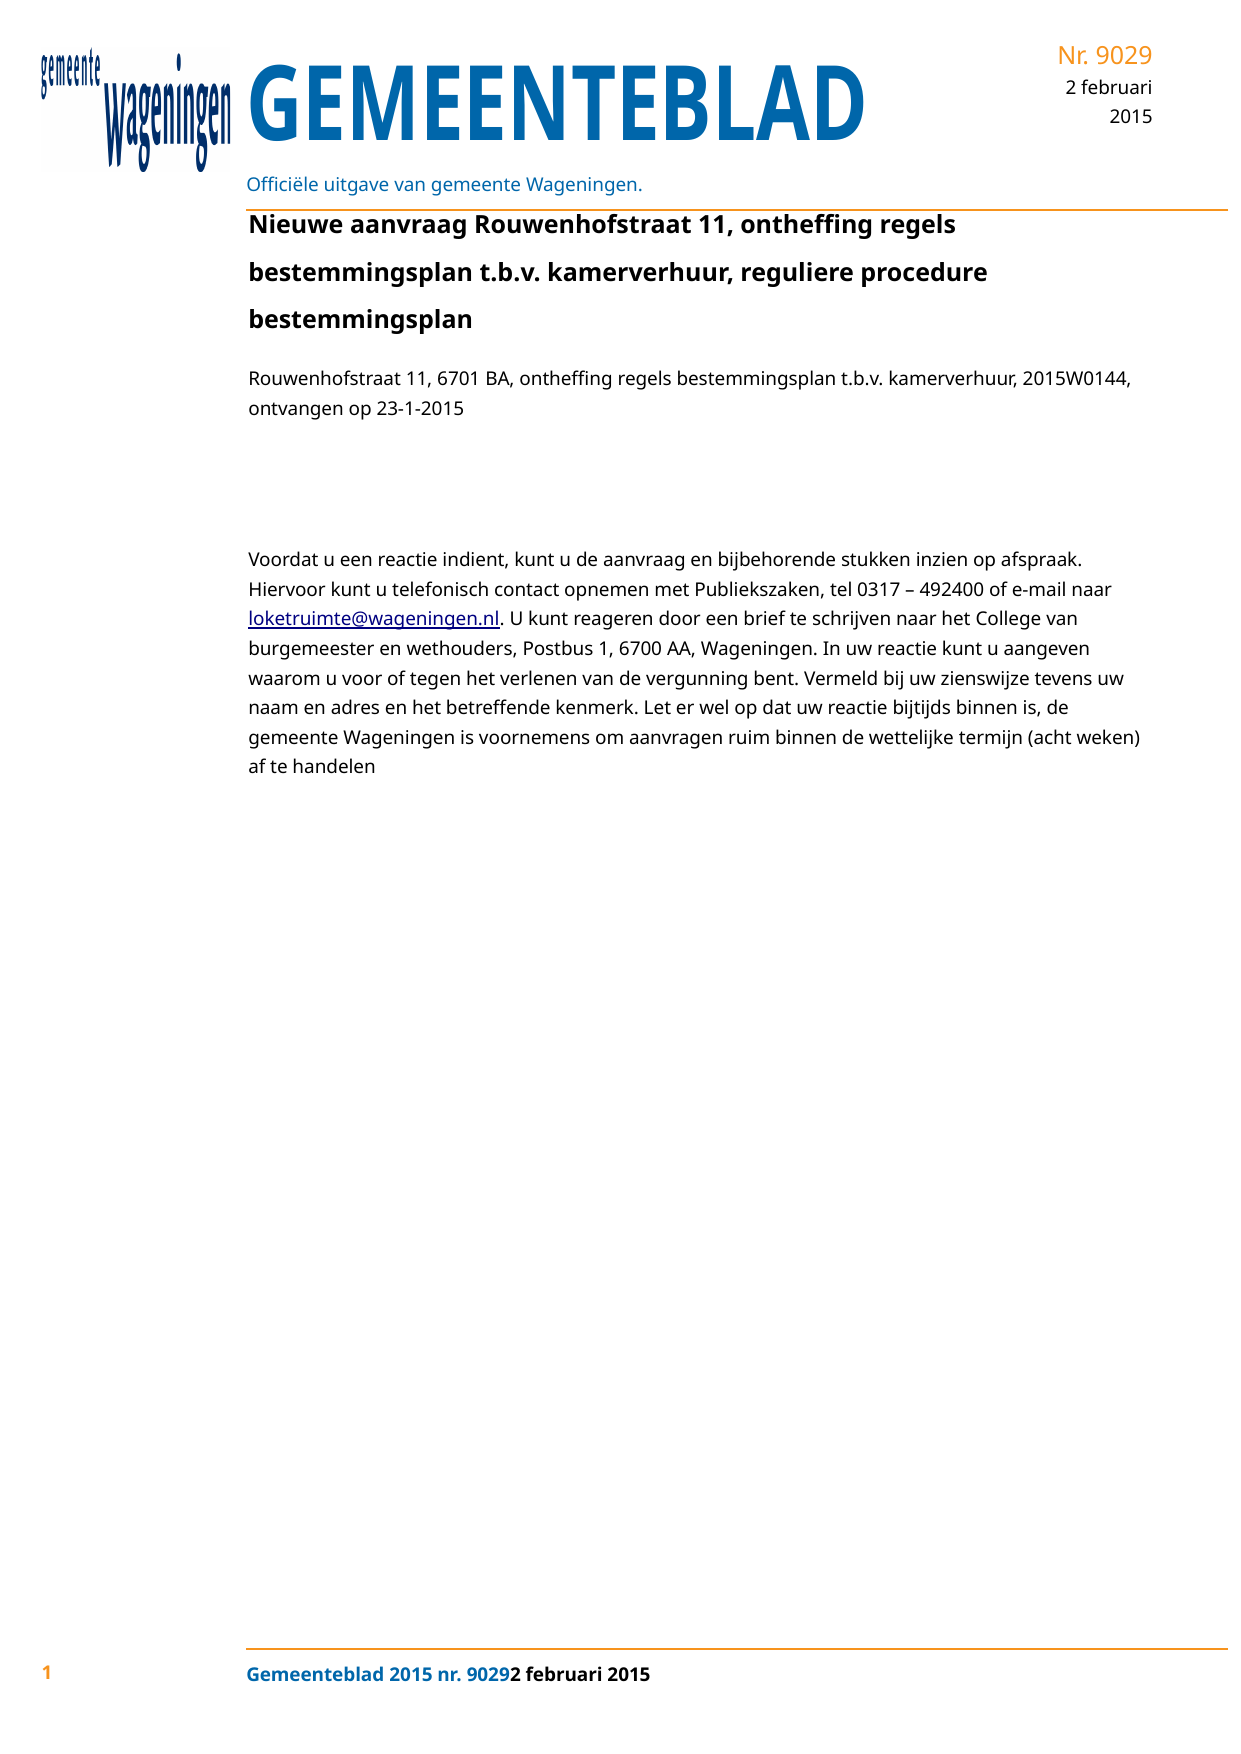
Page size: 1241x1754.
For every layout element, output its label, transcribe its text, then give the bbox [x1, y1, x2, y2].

text Voordat u een reactie indient, kunt u de aanvraag en bijbehorende stukken inzien op afspraak. Hiervoor kunt u telefonisch contact opnemen met Publiekszaken, tel 0317 – 492400 of e-mail naar loketruimte@wageningen.nl. U kunt reageren door een brief te schrijven naar het College van burgemeester en wethouders, Postbus 1, 6700 AA, Wageningen. In uw reactie kunt u aangeven waarom u voor of tegen het verlenen van de vergunning bent. Vermeld bij uw zienswijze tevens uw naam en adres en het betreffende kenmerk. Let er wel op dat uw reactie bijtijds binnen is, de gemeente Wageningen is voornemens om aanvragen ruim binnen de wettelijke termijn (acht weken) af te handelen [248, 546, 1152, 779]
picture [41, 47, 231, 172]
text Rouwenhofstraat 11, 6701 BA, ontheffing regels bestemmingsplan t.b.v. kamerverhuur, 2015W0144, ontvangen op 23-1-2015 [248, 366, 1152, 421]
text Nieuwe aanvraag Rouwenhofstraat 11, ontheffing regels bestemmingsplan t.b.v. kamerverhuur, reguliere procedure bestemmingsplan [248, 211, 1152, 336]
